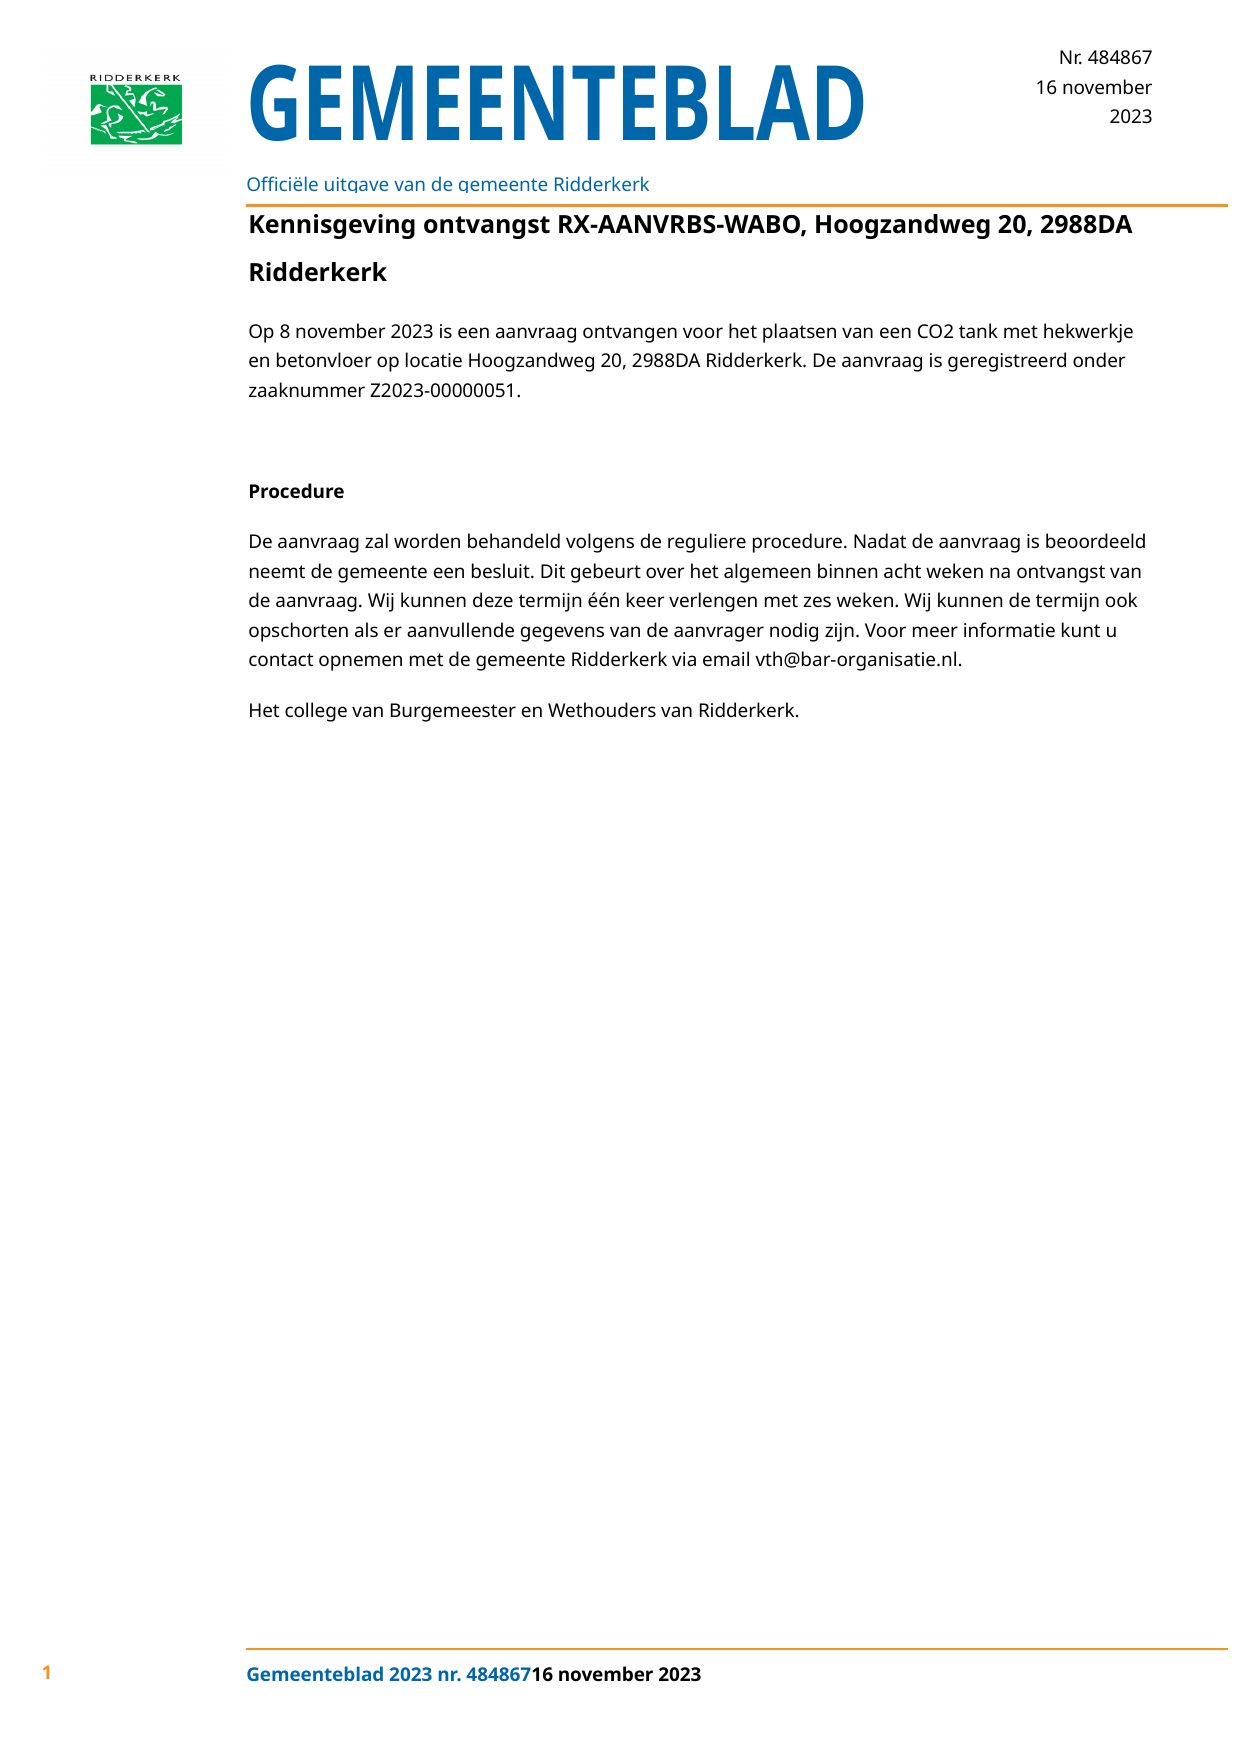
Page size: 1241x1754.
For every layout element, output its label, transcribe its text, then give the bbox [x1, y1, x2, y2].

text Kennisgeving ontvangst RX-AANVRBS-WABO, Hoogzandweg 20, 2988DA Ridderkerk [248, 207, 1152, 288]
text Procedure [248, 478, 1152, 504]
picture [41, 47, 231, 172]
text Het college van Burgemeester en Wethouders van Ridderkerk. [248, 697, 1152, 723]
text Op 8 november 2023 is een aanvraag ontvangen voor het plaatsen van een CO2 tank met hekwerkje en betonvloer op locatie Hoogzandweg 20, 2988DA Ridderkerk. De aanvraag is geregistreerd onder zaaknummer Z2023-00000051. [248, 318, 1152, 403]
text De aanvraag zal worden behandeld volgens de reguliere procedure. Nadat de aanvraag is beoordeeld neemt de gemeente een besluit. Dit gebeurt over het algemeen binnen acht weken na ontvangst van de aanvraag. Wij kunnen deze termijn één keer verlengen met zes weken. Wij kunnen de termijn ook opschorten als er aanvullende gegevens van de aanvrager nodig zijn. Voor meer informatie kunt u contact opnemen met de gemeente Ridderkerk via email vth@bar-organisatie.nl. [248, 528, 1152, 672]
